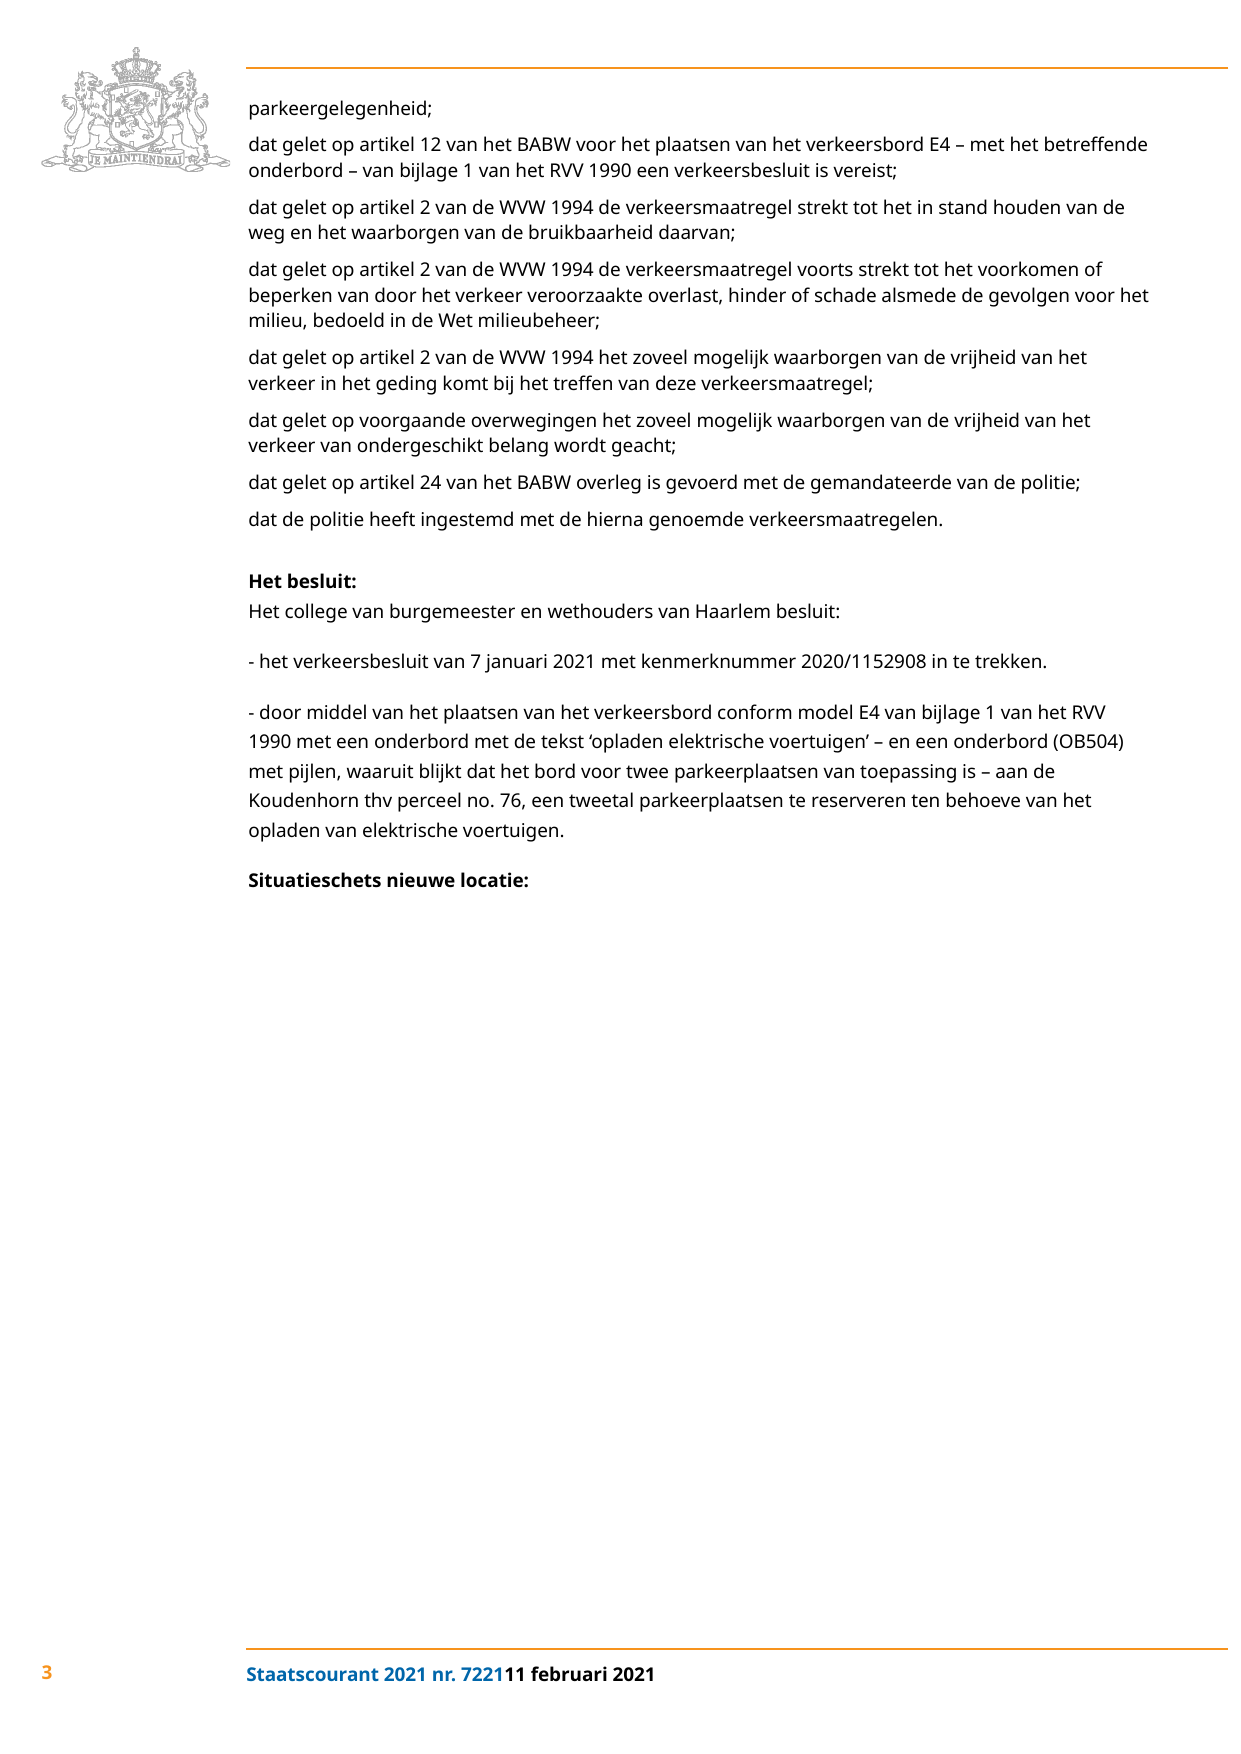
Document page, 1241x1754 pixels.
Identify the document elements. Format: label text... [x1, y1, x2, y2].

text dat gelet op artikel 24 van het BABW overleg is gevoerd met de gemandateerde van de politie; [248, 469, 1152, 495]
text dat de politie heeft ingestemd met de hierna genoemde verkeersmaatregelen. [248, 506, 1152, 532]
text dat gelet op artikel 2 van de WVW 1994 de verkeersmaatregel strekt tot het in stand houden van de weg en het waarborgen van de bruikbaarheid daarvan; [248, 194, 1152, 245]
text dat gelet op voorgaande overwegingen het zoveel mogelijk waarborgen van de vrijheid van het verkeer van ondergeschikt belang wordt geacht; [248, 407, 1152, 458]
text dat gelet op artikel 2 van de WVW 1994 de verkeersmaatregel voorts strekt tot het voorkomen of beperken van door het verkeer veroorzaakte overlast, hinder of schade alsmede de gevolgen voor het milieu, bedoeld in de Wet milieubeheer; [248, 256, 1152, 333]
picture [41, 47, 231, 172]
text dat gelet op artikel 12 van het BABW voor het plaatsen van het verkeersbord E4 – met het betreffende onderbord – van bijlage 1 van het RVV 1990 een verkeersbesluit is vereist; [248, 131, 1152, 183]
text - het verkeersbesluit van 7 januari 2021 met kenmerknummer 2020/1152908 in te trekken. [248, 648, 1152, 674]
text dat gelet op artikel 2 van de WVW 1994 het zoveel mogelijk waarborgen van de vrijheid van het verkeer in het geding komt bij het treffen van deze verkeersmaatregel; [248, 344, 1152, 396]
text Het college van burgemeester en wethouders van Haarlem besluit: [248, 598, 1152, 624]
text Situatieschets nieuwe locatie: [248, 868, 1152, 893]
text Het besluit: [248, 568, 1152, 594]
text parkeergelegenheid; [248, 95, 1152, 121]
text - door middel van het plaatsen van het verkeersbord conform model E4 van bijlage 1 van het RVV 1990 met een onderbord met de tekst ‘opladen elektrische voertuigen’ – en een onderbord (OB504) met pijlen, waaruit blijkt dat het bord voor twee parkeerplaatsen van toepassing is – aan de Koudenhorn thv perceel no. 76, een tweetal parkeerplaatsen te reserveren ten behoeve van het opladen van elektrische voertuigen. [248, 699, 1152, 843]
